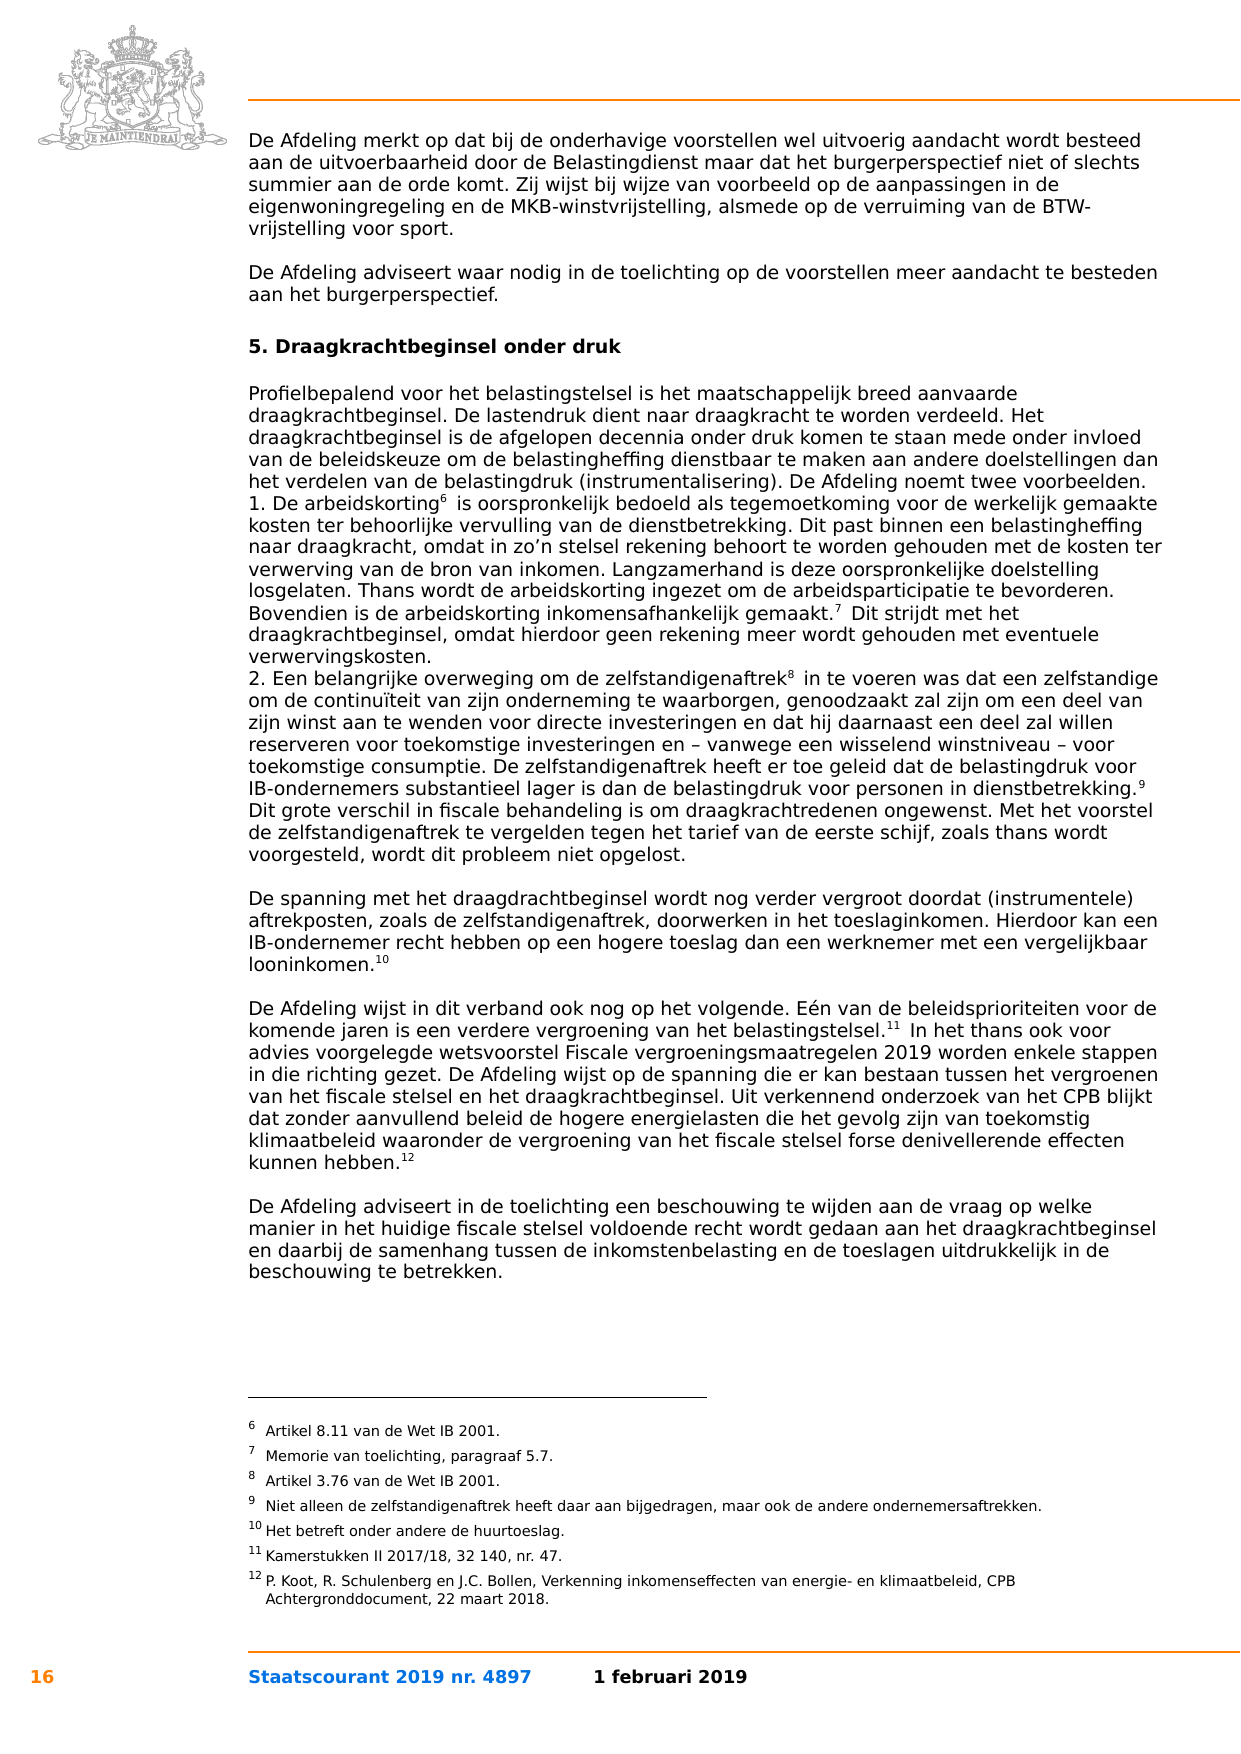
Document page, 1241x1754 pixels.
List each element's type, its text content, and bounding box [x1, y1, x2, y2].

text Memorie van toelichting, paragraaf 5.7. [248, 1444, 1163, 1466]
subtitle 5. Draagkrachtbeginsel onder druk [248, 336, 1163, 358]
text Artikel 8.11 van de Wet IB 2001. [248, 1419, 1163, 1441]
text De spanning met het draagdrachtbeginsel wordt nog verder vergroot doordat (instrumentele) aftrekposten, zoals de zelfstandigenaftrek, doorwerken in het toeslaginkomen. Hierdoor kan een IB-ondernemer recht hebben op een hogere toeslag dan een werknemer met een vergelijkbaar looninkomen. [248, 888, 1163, 976]
text 2. Een belangrijke overweging om de zelfstandigenaftrek in te voeren was dat een zelfstandige om de continuïteit van zijn onderneming te waarborgen, genoodzaakt zal zijn om een deel van zijn winst aan te wenden voor directe investeringen en dat hij daarnaast een deel zal willen reserveren voor toekomstige investeringen en – vanwege een wisselend winstniveau – voor toekomstige consumptie. De zelfstandigenaftrek heeft er toe geleid dat de belastingdruk voor IB-ondernemers substantieel lager is dan de belastingdruk voor personen in dienstbetrekking. Dit grote verschil in fiscale behandeling is om draagkrachtredenen ongewenst. Met het voorstel de zelfstandigenaftrek te vergelden tegen het tarief van de eerste schijf, zoals thans wordt voorgesteld, wordt dit probleem niet opgelost. [248, 668, 1163, 866]
text Profielbepalend voor het belastingstelsel is het maatschappelijk breed aanvaarde draagkrachtbeginsel. De lastendruk dient naar draagkracht te worden verdeeld. Het draagkrachtbeginsel is de afgelopen decennia onder druk komen te staan mede onder invloed van de beleidskeuze om de belastingheffing dienstbaar te maken aan andere doelstellingen dan het verdelen van de belastingdruk (instrumentalisering). De Afdeling noemt twee voorbeelden. [248, 383, 1163, 492]
text 1. De arbeidskorting is oorspronkelijk bedoeld als tegemoetkoming voor de werkelijk gemaakte kosten ter behoorlijke vervulling van de dienstbetrekking. Dit past binnen een belastingheffing naar draagkracht, omdat in zo’n stelsel rekening behoort te worden gehouden met de kosten ter verwerving van de bron van inkomen. Langzamerhand is deze oorspronkelijke doelstelling losgelaten. Thans wordt de arbeidskorting ingezet om de arbeidsparticipatie te bevorderen. Bovendien is de arbeidskorting inkomensafhankelijk gemaakt. Dit strijdt met het draagkrachtbeginsel, omdat hierdoor geen rekening meer wordt gehouden met eventuele verwervingskosten. [248, 492, 1163, 668]
picture [38, 25, 227, 150]
text De Afdeling merkt op dat bij de onderhavige voorstellen wel uitvoerig aandacht wordt besteed aan de uitvoerbaarheid door de Belastingdienst maar dat het burgerperspectief niet of slechts summier aan de orde komt. Zij wijst bij wijze van voorbeeld op de aanpassingen in de eigenwoningregeling en de MKB-winstvrijstelling, alsmede op de verruiming van de BTW-vrijstelling voor sport. [248, 130, 1163, 240]
text P. Koot, R. Schulenberg en J.C. Bollen, Verkenning inkomenseffecten van energie- en klimaatbeleid, CPB Achtergronddocument, 22 maart 2018. [248, 1569, 1163, 1608]
text De Afdeling adviseert waar nodig in de toelichting op de voorstellen meer aandacht te besteden aan het burgerperspectief. [248, 262, 1163, 306]
text De Afdeling adviseert in de toelichting een beschouwing te wijden aan de vraag op welke manier in het huidige fiscale stelsel voldoende recht wordt gedaan aan het draagkrachtbeginsel en daarbij de samenhang tussen de inkomstenbelasting en de toeslagen uitdrukkelijk in de beschouwing te betrekken. [248, 1196, 1163, 1283]
text De Afdeling wijst in dit verband ook nog op het volgende. Eén van de beleidsprioriteiten voor de komende jaren is een verdere vergroening van het belastingstelsel. In het thans ook voor advies voorgelegde wetsvoorstel Fiscale vergroeningsmaatregelen 2019 worden enkele stappen in die richting gezet. De Afdeling wijst op de spanning die er kan bestaan tussen het vergroenen van het fiscale stelsel en het draagkrachtbeginsel. Uit verkennend onderzoek van het CPB blijkt dat zonder aanvullend beleid de hogere energielasten die het gevolg zijn van toekomstig klimaatbeleid waaronder de vergroening van het fiscale stelsel forse denivellerende effecten kunnen hebben. [248, 998, 1163, 1174]
text Kamerstukken II 2017/18, 32 140, nr. 47. [248, 1544, 1163, 1566]
text Niet alleen de zelfstandigenaftrek heeft daar aan bijgedragen, maar ook de andere ondernemersaftrekken. [248, 1494, 1163, 1516]
text Artikel 3.76 van de Wet IB 2001. [248, 1469, 1163, 1491]
text Het betreft onder andere de huurtoeslag. [248, 1519, 1163, 1541]
